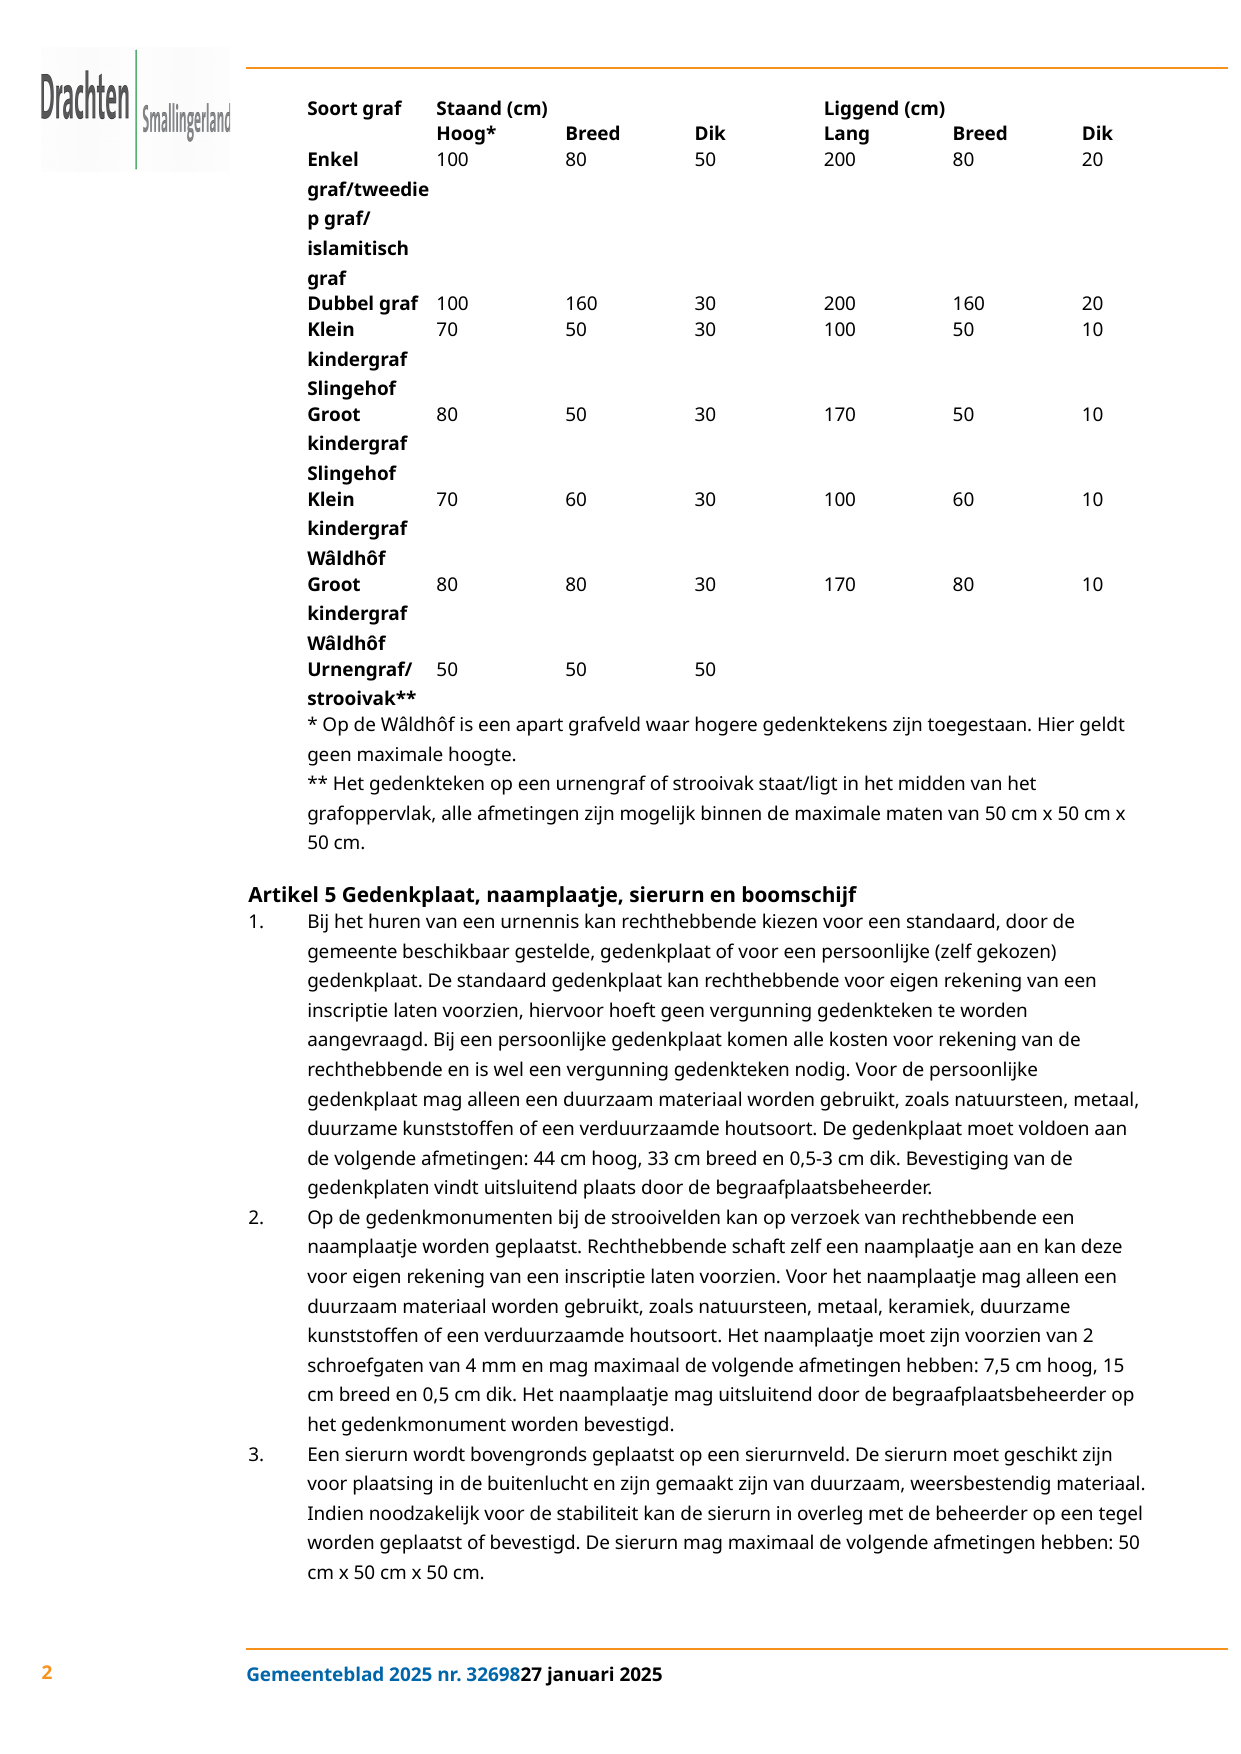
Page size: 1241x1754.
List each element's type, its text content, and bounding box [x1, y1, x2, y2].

table_cell 60 [953, 486, 1082, 571]
table_cell 50 [694, 146, 823, 290]
table_cell 10 [1082, 571, 1211, 656]
table_cell 80 [565, 146, 694, 290]
list * Op de Wâldhôf is een apart grafveld waar hogere gedenktekens zijn toegestaan. Hier geldt geen maximale hoogte. [248, 711, 1152, 766]
table_cell 100 [436, 146, 565, 290]
table_cell [953, 656, 1082, 711]
table_cell 30 [694, 486, 823, 571]
table_cell Groot kindergraf Wâldhôf [307, 571, 436, 656]
table_cell 100 [824, 316, 952, 401]
table_cell Breed [953, 121, 1082, 146]
table_cell 50 [694, 656, 823, 711]
table_cell Dubbel graf [307, 290, 436, 316]
table_cell 160 [565, 290, 694, 316]
table_header Staand (cm) [436, 95, 823, 121]
table_cell 50 [953, 316, 1082, 401]
list Bij het huren van een urnennis kan rechthebbende kiezen voor een standaard, door de gemeente beschikbaar gestelde, gedenkplaat of voor een persoonlijke (zelf gekozen) gedenkplaat. De standaard gedenkplaat kan rechthebbende voor eigen rekening van een inscriptie laten voorzien, hiervoor hoeft geen vergunning gedenkteken te worden aangevraagd. Bij een persoonlijke gedenkplaat komen alle kosten voor rekening van de rechthebbende en is wel een vergunning gedenkteken nodig. Voor de persoonlijke gedenkplaat mag alleen een duurzaam materiaal worden gebruikt, zoals natuursteen, metaal, duurzame kunststoffen of een verduurzaamde houtsoort. De gedenkplaat moet voldoen aan de volgende afmetingen: 44 cm hoog, 33 cm breed en 0,5-3 cm dik. Bevestiging van de gedenkplaten vindt uitsluitend plaats door de begraafplaatsbeheerder. [248, 908, 1152, 1200]
table_cell [1082, 656, 1211, 711]
table_cell 80 [953, 571, 1082, 656]
table_cell 60 [565, 486, 694, 571]
table_cell Enkel graf/tweediep graf/ islamitisch graf [307, 146, 436, 290]
table_cell 70 [436, 316, 565, 401]
list Op de gedenkmonumenten bij de strooivelden kan op verzoek van rechthebbende een naamplaatje worden geplaatst. Rechthebbende schaft zelf een naamplaatje aan en kan deze voor eigen rekening van een inscriptie laten voorzien. Voor het naamplaatje mag alleen een duurzaam materiaal worden gebruikt, zoals natuursteen, metaal, keramiek, duurzame kunststoffen of een verduurzaamde houtsoort. Het naamplaatje moet zijn voorzien van 2 schroefgaten van 4 mm en mag maximaal de volgende afmetingen hebben: 7,5 cm hoog, 15 cm breed en 0,5 cm dik. Het naamplaatje mag uitsluitend door de begraafplaatsbeheerder op het gedenkmonument worden bevestigd. [248, 1204, 1152, 1437]
table_cell 80 [953, 146, 1082, 290]
table_cell 80 [436, 401, 565, 486]
table_cell 80 [436, 571, 565, 656]
table_cell Urnengraf/strooivak** [307, 656, 436, 711]
table_cell 50 [436, 656, 565, 711]
table_cell 30 [694, 571, 823, 656]
table_cell 20 [1082, 290, 1211, 316]
table_cell 10 [1082, 316, 1211, 401]
text Artikel 5 Gedenkplaat, naamplaatje, sierurn en boomschijf [248, 880, 1152, 908]
table_cell Lang [824, 121, 952, 146]
table_cell 50 [565, 401, 694, 486]
table_cell 200 [824, 146, 952, 290]
table_cell 100 [436, 290, 565, 316]
picture [41, 47, 231, 172]
table_cell 160 [953, 290, 1082, 316]
table_cell Breed [565, 121, 694, 146]
table_cell 20 [1082, 146, 1211, 290]
table_cell Hoog* [436, 121, 565, 146]
table_cell Klein kindergraf Wâldhôf [307, 486, 436, 571]
table_cell 10 [1082, 401, 1211, 486]
table_cell 50 [565, 656, 694, 711]
table_cell 170 [824, 401, 952, 486]
table_cell 170 [824, 571, 952, 656]
table_cell Groot kindergraf Slingehof [307, 401, 436, 486]
table_cell 30 [694, 401, 823, 486]
table_header Soort graf [307, 95, 436, 146]
table_cell 50 [953, 401, 1082, 486]
table_cell Dik [694, 121, 823, 146]
table_cell [824, 656, 952, 711]
list Een sierurn wordt bovengronds geplaatst op een sierurnveld. De sierurn moet geschikt zijn voor plaatsing in de buitenlucht en zijn gemaakt zijn van duurzaam, weersbestendig materiaal. Indien noodzakelijk voor de stabiliteit kan de sierurn in overleg met de beheerder op een tegel worden geplaatst of bevestigd. De sierurn mag maximaal de volgende afmetingen hebben: 50 cm x 50 cm x 50 cm. [248, 1441, 1152, 1585]
table_cell 80 [565, 571, 694, 656]
table_cell 10 [1082, 486, 1211, 571]
table_cell 30 [694, 290, 823, 316]
table_cell 100 [824, 486, 952, 571]
table_header Liggend (cm) [824, 95, 1211, 121]
table_cell 70 [436, 486, 565, 571]
list ** Het gedenkteken op een urnengraf of strooivak staat/ligt in het midden van het grafoppervlak, alle afmetingen zijn mogelijk binnen de maximale maten van 50 cm x 50 cm x 50 cm. [248, 770, 1152, 855]
table_cell Dik [1082, 121, 1211, 146]
table_cell 50 [565, 316, 694, 401]
table_cell Klein kindergraf Slingehof [307, 316, 436, 401]
table_cell 200 [824, 290, 952, 316]
table_cell 30 [694, 316, 823, 401]
